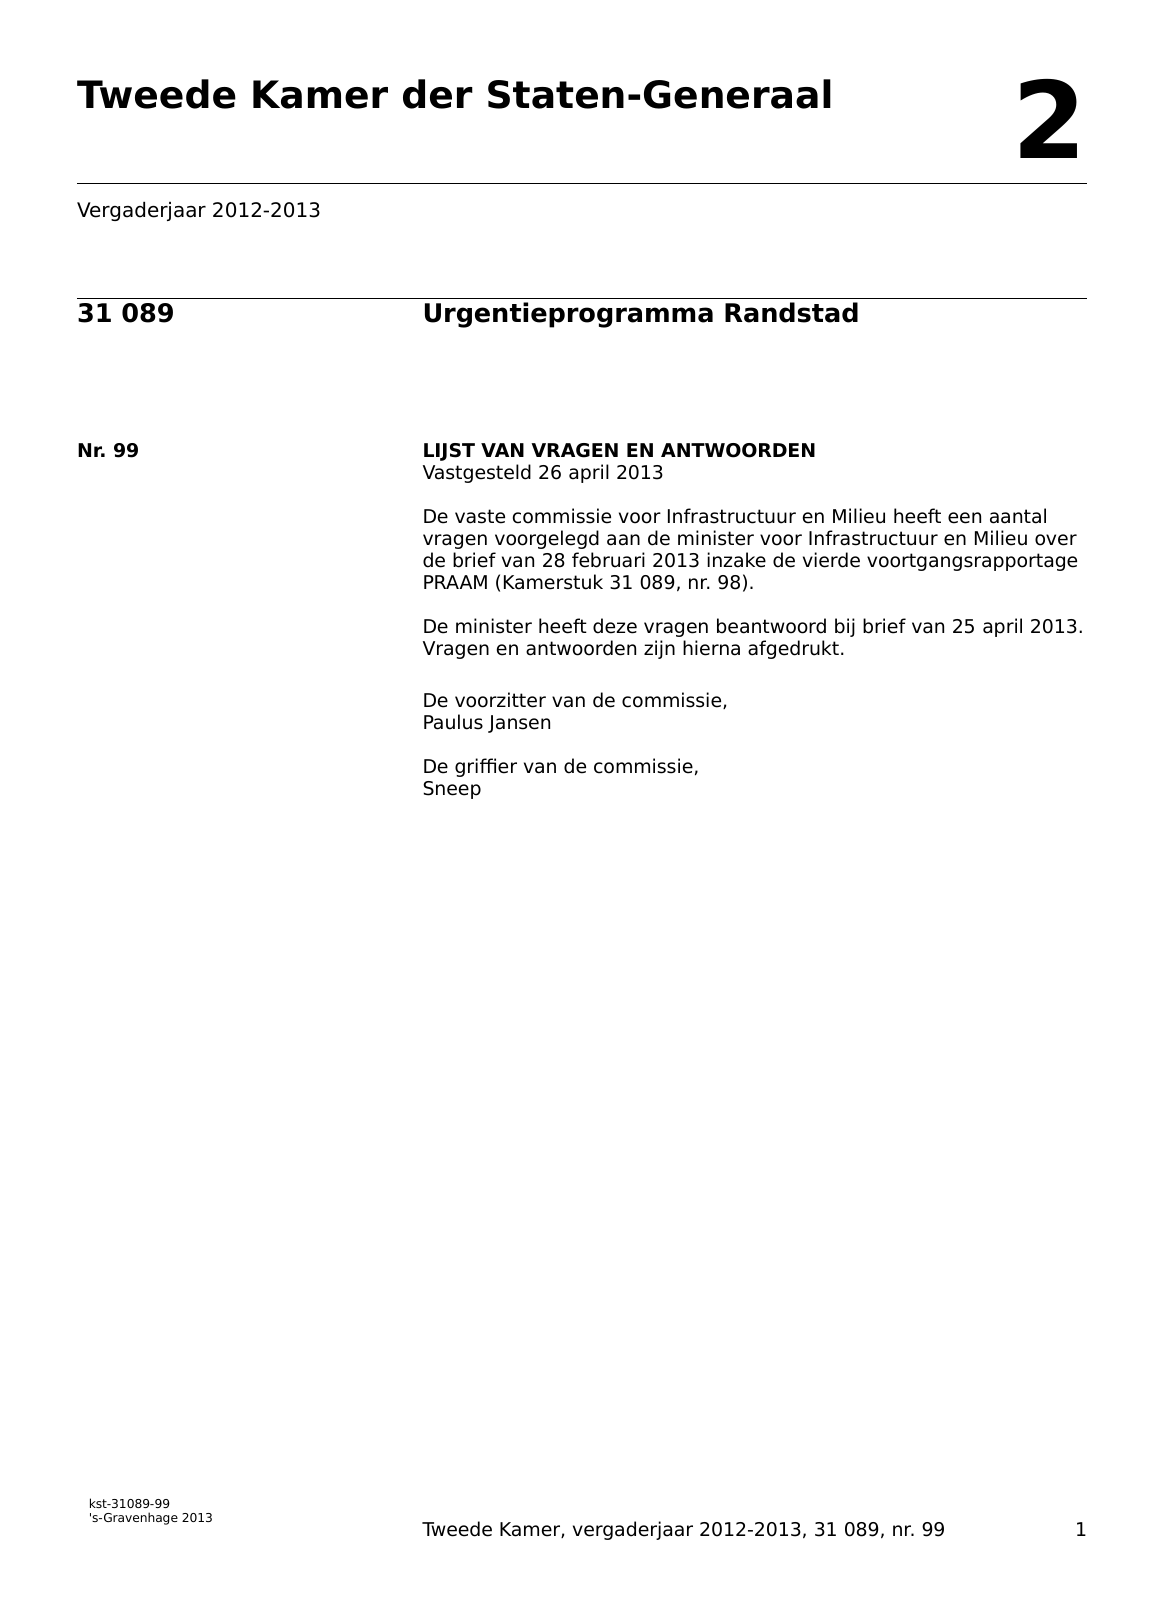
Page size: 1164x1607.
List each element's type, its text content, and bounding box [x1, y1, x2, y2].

text De minister heeft deze vragen beantwoord bij brief van 25 april 2013. Vragen en antwoorden zijn hierna afgedrukt. [422, 616, 1087, 660]
text De griffier van de commissie, Sneep [422, 756, 1087, 800]
table_header Tweede Kamer der Staten-Generaal [77, 59, 886, 183]
text 's-Gravenhage 2013 [88, 1511, 323, 1525]
text De vaste commissie voor Infrastructuur en Milieu heeft een aantal vragen voorgelegd aan de minister voor Infrastructuur en Milieu over de brief van 28 februari 2013 inzake de vierde voortgangsrapportage PRAAM (Kamerstuk 31 089, nr. 98). [422, 506, 1087, 594]
text De voorzitter van de commissie, Paulus Jansen [422, 690, 1087, 734]
text kst-31089-99 [88, 1497, 323, 1511]
subtitle 31 089 Urgentieprogramma Randstad [77, 299, 1087, 329]
text Vastgesteld 26 april 2013 [422, 462, 1087, 484]
table_header 2 [886, 59, 1087, 183]
subtitle Nr. 99 LIJST VAN VRAGEN EN ANTWOORDEN [77, 440, 1087, 462]
table_cell Vergaderjaar 2012-2013 [77, 184, 1087, 298]
